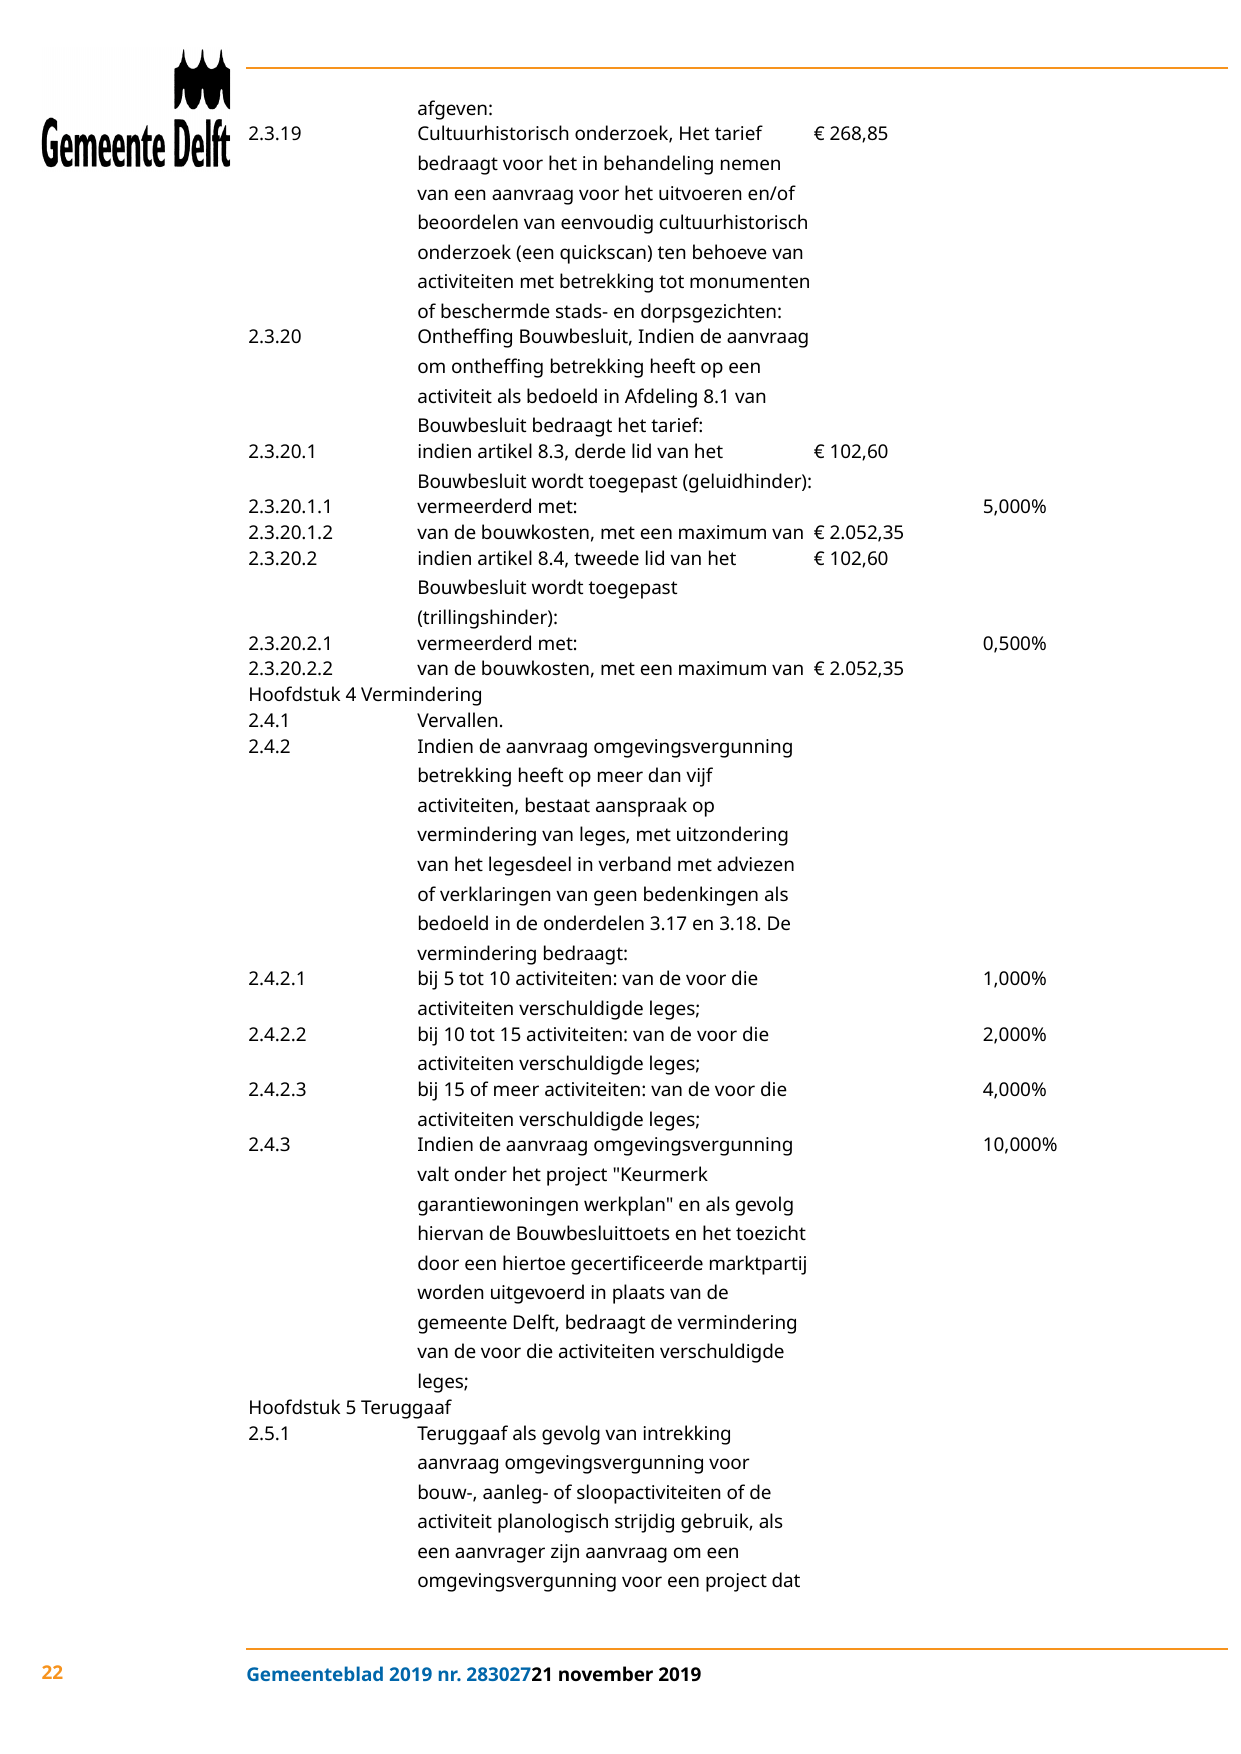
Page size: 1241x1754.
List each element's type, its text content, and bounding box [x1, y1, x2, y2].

table_cell € 2.052,35 [814, 656, 983, 681]
table_cell [983, 1420, 1152, 1593]
table_cell 2.3.19 [248, 121, 417, 324]
table_cell [814, 1132, 983, 1394]
table_cell afgeven: [417, 95, 814, 121]
picture [41, 47, 231, 172]
table_cell € 2.052,35 [814, 519, 983, 545]
table_cell bij 10 tot 15 activiteiten: van de voor die activiteiten verschuldigde leges; [417, 1021, 814, 1076]
table_cell [983, 95, 1152, 121]
table_cell bij 5 tot 10 activiteiten: van de voor die activiteiten verschuldigde leges; [417, 966, 814, 1021]
table_cell Indien de aanvraag omgevingsvergunning betrekking heeft op meer dan vijf activiteiten, bestaat aanspraak op vermindering van leges, met uitzondering van het legesdeel in verband met adviezen of verklaringen van geen bedenkingen als bedoeld in de onderdelen 3.17 en 3.18. De vermindering bedraagt: [417, 733, 814, 966]
table_cell Ontheffing Bouwbesluit, Indien de aanvraag om ontheffing betrekking heeft op een activiteit als bedoeld in Afdeling 8.1 van Bouwbesluit bedraagt het tarief: [417, 324, 814, 438]
table_cell [983, 519, 1152, 545]
table_cell 2.3.20.1.1 [248, 494, 417, 519]
table_cell 2.3.20.2.2 [248, 656, 417, 681]
table_cell 5,000% [983, 494, 1152, 519]
table_cell € 102,60 [814, 438, 983, 493]
table_cell [814, 1076, 983, 1132]
table_cell [814, 630, 983, 656]
table_cell 1,000% [983, 966, 1152, 1021]
table_cell [983, 121, 1152, 324]
table_cell [983, 733, 1152, 966]
table_cell [814, 966, 983, 1021]
table_cell 2.3.20.2.1 [248, 630, 417, 656]
table_cell 2.3.20 [248, 324, 417, 438]
table_cell Indien de aanvraag omgevingsvergunning valt onder het project "Keurmerk garantiewoningen werkplan" en als gevolg hiervan de Bouwbesluittoets en het toezicht door een hiertoe gecertificeerde marktpartij worden uitgevoerd in plaats van de gemeente Delft, bedraagt de vermindering van de voor die activiteiten verschuldigde leges; [417, 1132, 814, 1394]
table_cell [814, 494, 983, 519]
table_cell [814, 707, 983, 733]
table_cell [983, 438, 1152, 493]
table_cell [248, 95, 417, 121]
table_cell 2.4.2.2 [248, 1021, 417, 1076]
table_cell van de bouwkosten, met een maximum van [417, 519, 814, 545]
table_cell [983, 545, 1152, 630]
table_cell vermeerderd met: [417, 494, 814, 519]
table_cell [814, 95, 983, 121]
table_cell 10,000% [983, 1132, 1152, 1394]
table_cell bij 15 of meer activiteiten: van de voor die activiteiten verschuldigde leges; [417, 1076, 814, 1132]
table_cell van de bouwkosten, met een maximum van [417, 656, 814, 681]
table_cell Teruggaaf als gevolg van intrekking aanvraag omgevingsvergunning voor bouw-, aanleg- of sloopactiviteiten of de activiteit planologisch strijdig gebruik, als een aanvrager zijn aanvraag om een omgevingsvergunning voor een project dat [417, 1420, 814, 1593]
table_cell 2.3.20.1.2 [248, 519, 417, 545]
table_cell 2.5.1 [248, 1420, 417, 1593]
table_cell [814, 1021, 983, 1076]
table_cell 2.4.1 [248, 707, 417, 733]
table_cell [814, 733, 983, 966]
table_cell Vervallen. [417, 707, 814, 733]
table_cell 2.4.2.1 [248, 966, 417, 1021]
table_cell 2.3.20.2 [248, 545, 417, 630]
table_cell 2,000% [983, 1021, 1152, 1076]
table_cell Cultuurhistorisch onderzoek, Het tarief bedraagt voor het in behandeling nemen van een aanvraag voor het uitvoeren en/of beoordelen van eenvoudig cultuurhistorisch onderzoek (een quickscan) ten behoeve van activiteiten met betrekking tot monumenten of beschermde stads- en dorpsgezichten: [417, 121, 814, 324]
table_cell [983, 656, 1152, 681]
table_cell € 102,60 [814, 545, 983, 630]
table_cell Hoofdstuk 5 Teruggaaf [248, 1394, 1152, 1420]
table_cell 2.4.2 [248, 733, 417, 966]
table_cell vermeerderd met: [417, 630, 814, 656]
table_cell Hoofdstuk 4 Vermindering [248, 681, 1152, 707]
table_cell [814, 1420, 983, 1593]
table_cell 4,000% [983, 1076, 1152, 1132]
table_cell 2.4.2.3 [248, 1076, 417, 1132]
table_cell 0,500% [983, 630, 1152, 656]
table_cell indien artikel 8.3, derde lid van het Bouwbesluit wordt toegepast (geluidhinder): [417, 438, 814, 493]
table_cell 2.3.20.1 [248, 438, 417, 493]
table_cell [983, 324, 1152, 438]
table_cell € 268,85 [814, 121, 983, 324]
table_cell indien artikel 8.4, tweede lid van het Bouwbesluit wordt toegepast (trillingshinder): [417, 545, 814, 630]
table_cell [814, 324, 983, 438]
table_cell [983, 707, 1152, 733]
table_cell 2.4.3 [248, 1132, 417, 1394]
